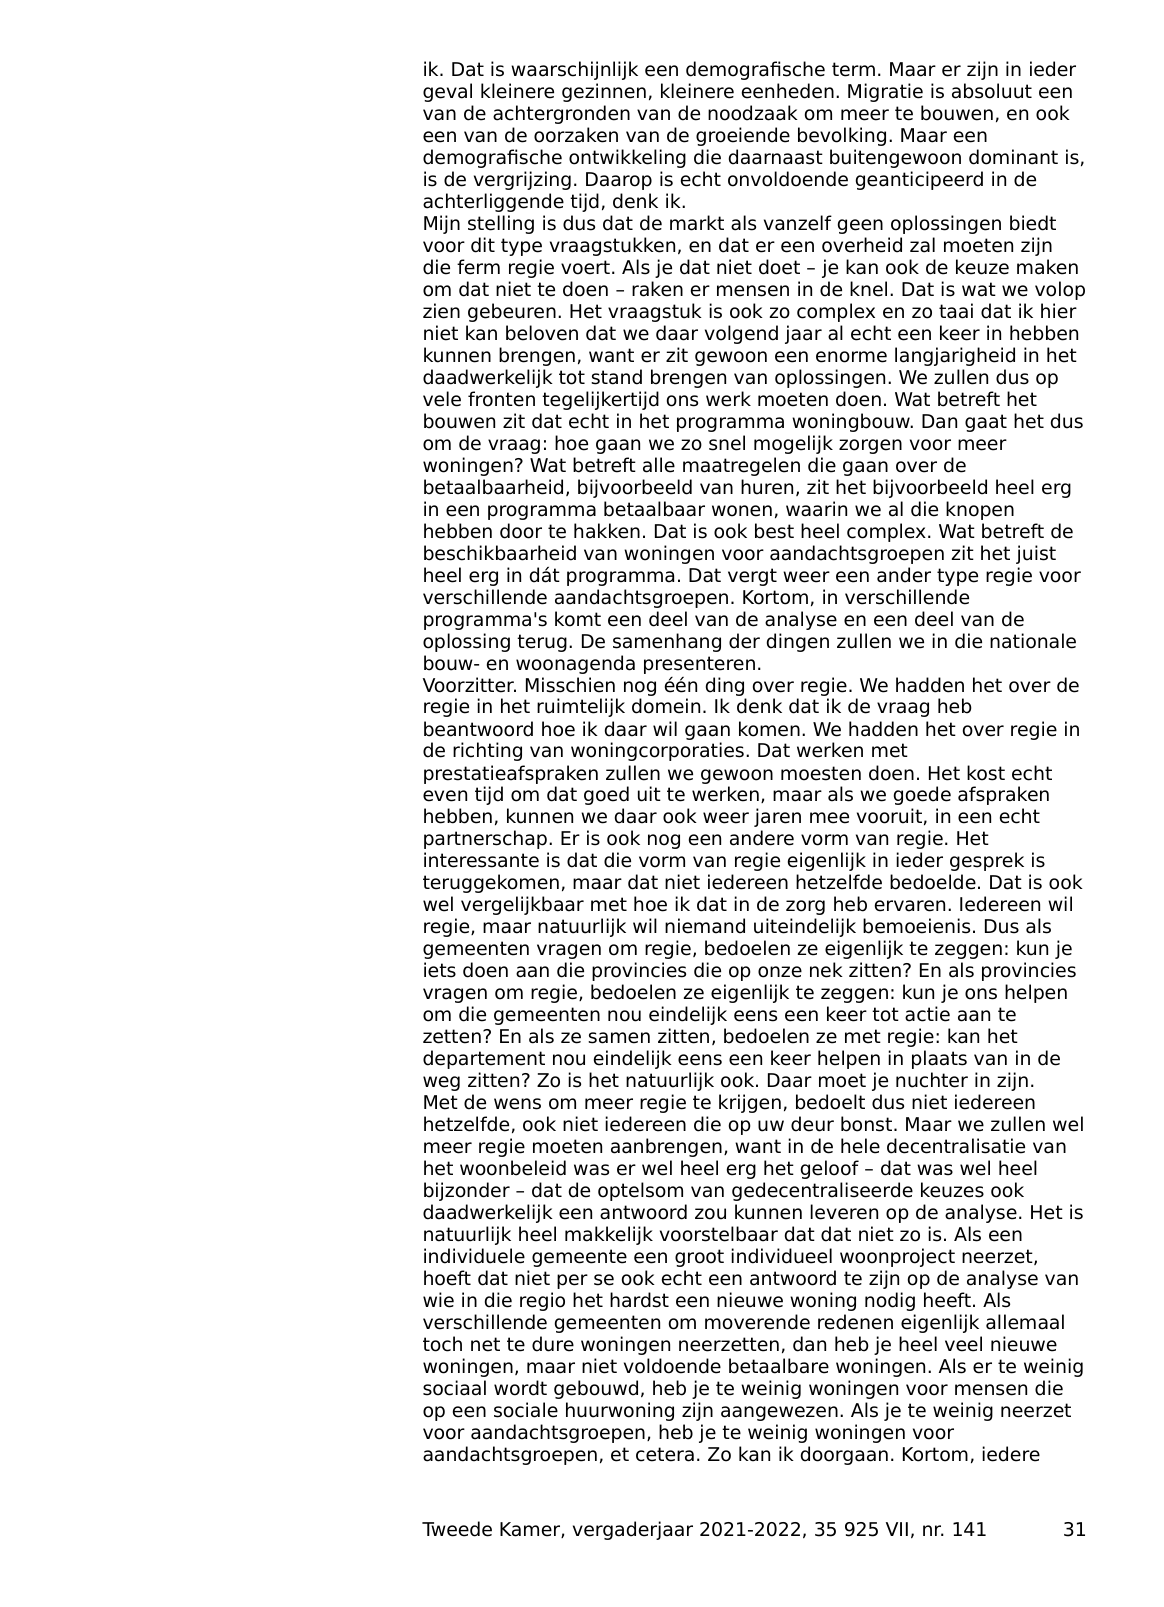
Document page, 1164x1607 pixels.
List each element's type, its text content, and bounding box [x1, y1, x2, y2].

text Met de wens om meer regie te krijgen, bedoelt dus niet iedereen hetzelfde, ook niet iedereen die op uw deur bonst. Maar we zullen wel meer regie moeten aanbrengen, want in de hele decentralisatie van het woonbeleid was er wel heel erg het geloof – dat was wel heel bijzonder – dat de optelsom van gedecentraliseerde keuzes ook daadwerkelijk een antwoord zou kunnen leveren op de analyse. Het is natuurlijk heel makkelijk voorstelbaar dat dat niet zo is. Als een individuele gemeente een groot individueel woonproject neerzet, hoeft dat niet per se ook echt een antwoord te zijn op de analyse van wie in die regio het hardst een nieuwe woning nodig heeft. Als verschillende gemeenten om moverende redenen eigenlijk allemaal toch net te dure woningen neerzetten, dan heb je heel veel nieuwe woningen, maar niet voldoende betaalbare woningen. Als er te weinig sociaal wordt gebouwd, heb je te weinig woningen voor mensen die op een sociale huurwoning zijn aangewezen. Als je te weinig neerzet voor aandachtsgroepen, heb je te weinig woningen voor aandachtsgroepen, et cetera. Zo kan ik doorgaan. Kortom, iedere [422, 1092, 1087, 1466]
text ik. Dat is waarschijnlijk een demografische term. Maar er zijn in ieder geval kleinere gezinnen, kleinere eenheden. Migratie is absoluut een van de achtergronden van de noodzaak om meer te bouwen, en ook een van de oorzaken van de groeiende bevolking. Maar een demografische ontwikkeling die daarnaast buitengewoon dominant is, is de vergrijzing. Daarop is echt onvoldoende geanticipeerd in de achterliggende tijd, denk ik. [422, 59, 1087, 213]
text Voorzitter. Misschien nog één ding over regie. We hadden het over de regie in het ruimtelijk domein. Ik denk dat ik de vraag heb beantwoord hoe ik daar wil gaan komen. We hadden het over regie in de richting van woningcorporaties. Dat werken met prestatieafspraken zullen we gewoon moesten doen. Het kost echt even tijd om dat goed uit te werken, maar als we goede afspraken hebben, kunnen we daar ook weer jaren mee vooruit, in een echt partnerschap. Er is ook nog een andere vorm van regie. Het interessante is dat die vorm van regie eigenlijk in ieder gesprek is teruggekomen, maar dat niet iedereen hetzelfde bedoelde. Dat is ook wel vergelijkbaar met hoe ik dat in de zorg heb ervaren. Iedereen wil regie, maar natuurlijk wil niemand uiteindelijk bemoeienis. Dus als gemeenten vragen om regie, bedoelen ze eigenlijk te zeggen: kun je iets doen aan die provincies die op onze nek zitten? En als provincies vragen om regie, bedoelen ze eigenlijk te zeggen: kun je ons helpen om die gemeenten nou eindelijk eens een keer tot actie aan te zetten? En als ze samen zitten, bedoelen ze met regie: kan het departement nou eindelijk eens een keer helpen in plaats van in de weg zitten? Zo is het natuurlijk ook. Daar moet je nuchter in zijn. [422, 674, 1087, 1092]
text Mijn stelling is dus dat de markt als vanzelf geen oplossingen biedt voor dit type vraagstukken, en dat er een overheid zal moeten zijn die ferm regie voert. Als je dat niet doet – je kan ook de keuze maken om dat niet te doen – raken er mensen in de knel. Dat is wat we volop zien gebeuren. Het vraagstuk is ook zo complex en zo taai dat ik hier niet kan beloven dat we daar volgend jaar al echt een keer in hebben kunnen brengen, want er zit gewoon een enorme langjarigheid in het daadwerkelijk tot stand brengen van oplossingen. We zullen dus op vele fronten tegelijkertijd ons werk moeten doen. Wat betreft het bouwen zit dat echt in het programma woningbouw. Dan gaat het dus om de vraag: hoe gaan we zo snel mogelijk zorgen voor meer woningen? Wat betreft alle maatregelen die gaan over de betaalbaarheid, bijvoorbeeld van huren, zit het bijvoorbeeld heel erg in een programma betaalbaar wonen, waarin we al die knopen hebben door te hakken. Dat is ook best heel complex. Wat betreft de beschikbaarheid van woningen voor aandachtsgroepen zit het juist heel erg in dát programma. Dat vergt weer een ander type regie voor verschillende aandachtsgroepen. Kortom, in verschillende programma's komt een deel van de analyse en een deel van de oplossing terug. De samenhang der dingen zullen we in die nationale bouw- en woonagenda presenteren. [422, 213, 1087, 674]
